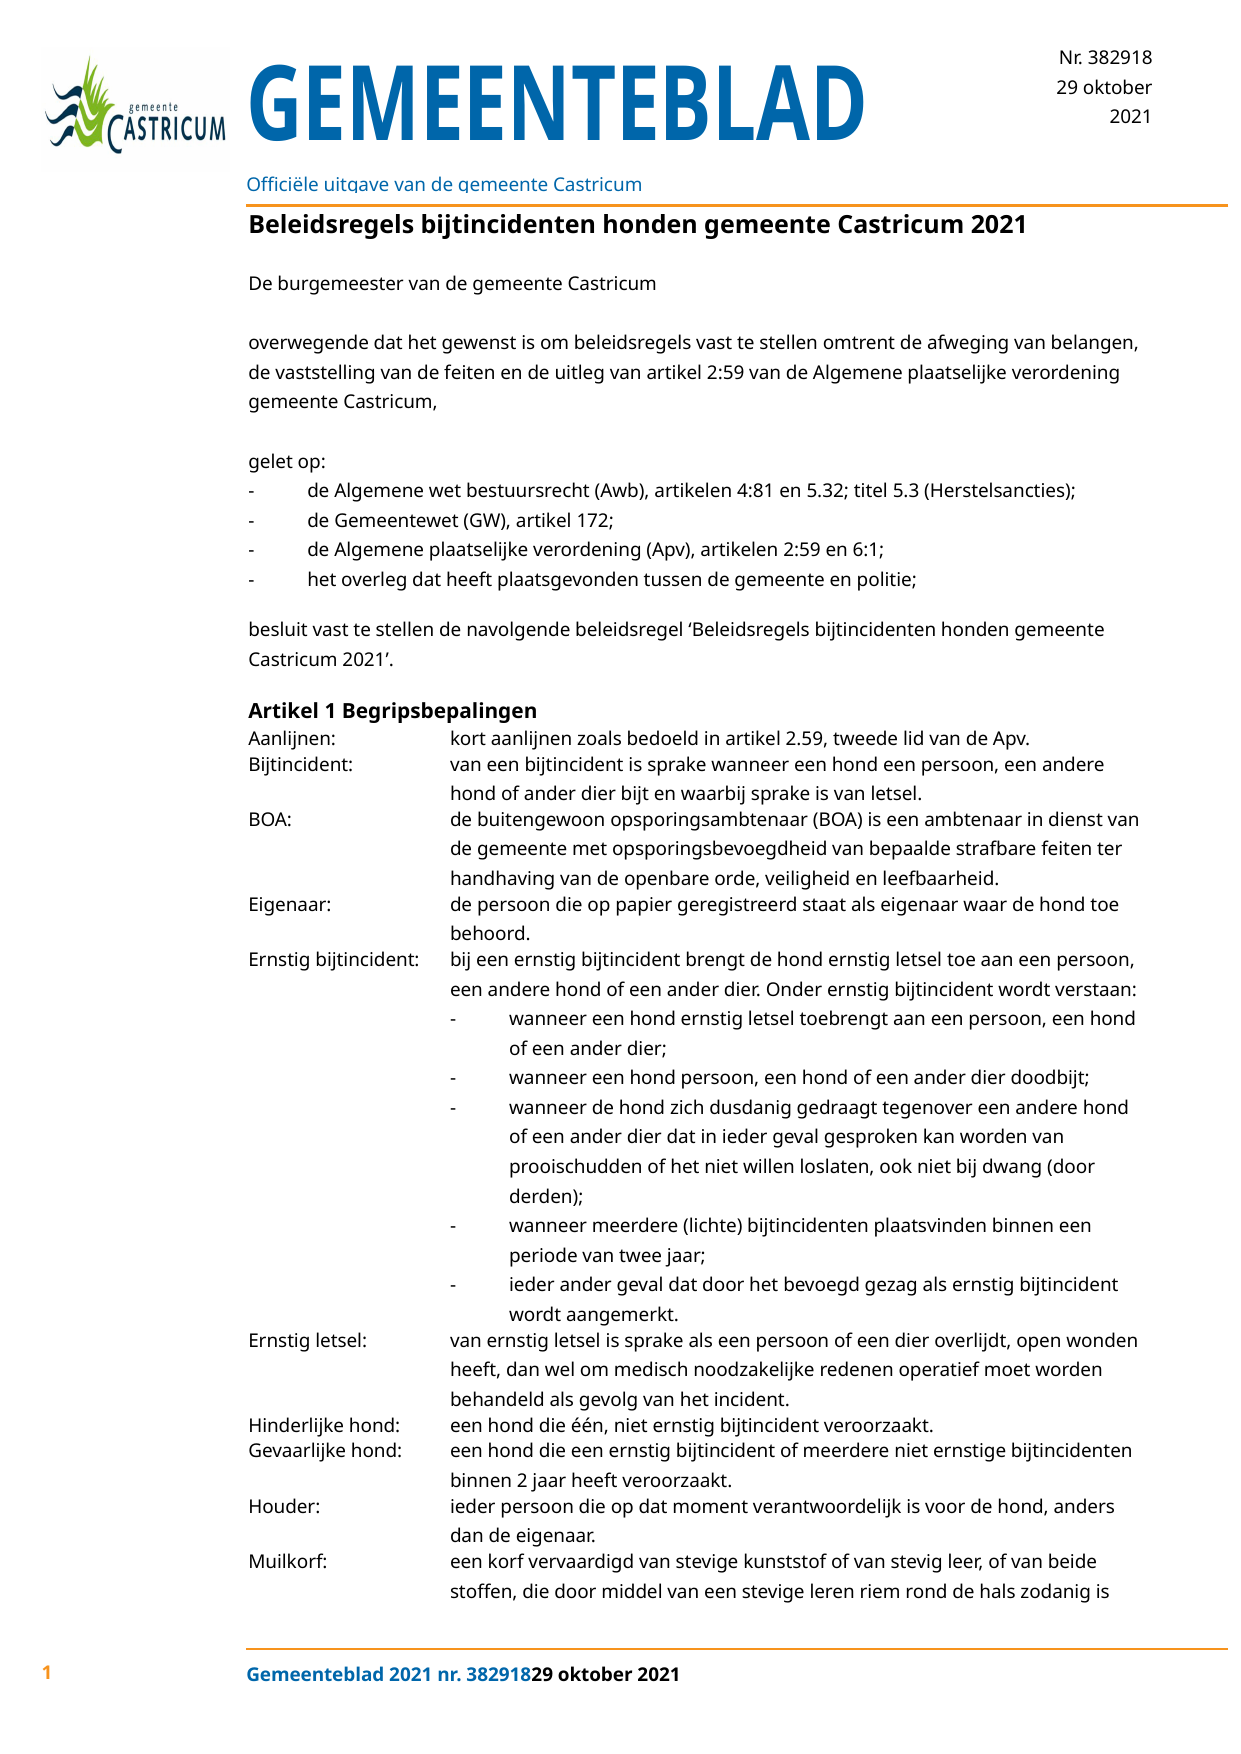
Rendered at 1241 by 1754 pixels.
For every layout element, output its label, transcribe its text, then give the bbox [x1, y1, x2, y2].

table_cell bij een ernstig bijtincident brengt de hond ernstig letsel toe aan een persoon, een andere hond of een ander dier. Onder ernstig bijtincident wordt verstaan: wanneer een hond ernstig letsel toebrengt aan een persoon, een hond of een ander dier; wanneer een hond persoon, een hond of een ander dier doodbijt; wanneer de hond zich dusdanig gedraagt tegenover een andere hond of een ander dier dat in ieder geval gesproken kan worden van prooischudden of het niet willen loslaten, ook niet bij dwang (door derden); wanneer meerdere (lichte) bijtincidenten plaatsvinden binnen een periode van twee jaar; ieder ander geval dat door het bevoegd gezag als ernstig bijtincident wordt aangemerkt. [450, 946, 1152, 1327]
table_cell een hond die één, niet ernstig bijtincident veroorzaakt. [450, 1412, 1152, 1438]
text overwegende dat het gewenst is om beleidsregels vast te stellen omtrent de afweging van belangen, de vaststelling van de feiten en de uitleg van artikel 2:59 van de Algemene plaatselijke verordening gemeente Castricum, [248, 329, 1152, 414]
table_cell Houder: [248, 1493, 450, 1548]
table_header kort aanlijnen zoals bedoeld in artikel 2.59, tweede lid van de Apv. [450, 725, 1152, 751]
text Beleidsregels bijtincidenten honden gemeente Castricum 2021 [248, 207, 1152, 241]
table_cell Eigenaar: [248, 891, 450, 946]
table_cell Muilkorf: [248, 1548, 450, 1603]
table_cell een hond die een ernstig bijtincident of meerdere niet ernstige bijtincidenten binnen 2 jaar heeft veroorzaakt. [450, 1438, 1152, 1493]
table_header Aanlijnen: [248, 725, 450, 751]
table_cell van een bijtincident is sprake wanneer een hond een persoon, een andere hond of ander dier bijt en waarbij sprake is van letsel. [450, 751, 1152, 806]
table_cell een korf vervaardigd van stevige kunststof of van stevig leer, of van beide stoffen, die door middel van een stevige leren riem rond de hals zodanig is [450, 1548, 1152, 1603]
list de Gemeentewet (GW), artikel 172; [248, 507, 1152, 533]
text gelet op: [248, 448, 1152, 473]
table_cell Gevaarlijke hond: [248, 1438, 450, 1493]
table_cell Ernstig bijtincident: [248, 946, 450, 1327]
list de Algemene wet bestuursrecht (Awb), artikelen 4:81 en 5.32; titel 5.3 (Herstelsancties); [248, 477, 1152, 503]
table_cell Ernstig letsel: [248, 1327, 450, 1412]
table_cell BOA: [248, 806, 450, 891]
table_cell Hinderlijke hond: [248, 1412, 450, 1438]
list de Algemene plaatselijke verordening (Apv), artikelen 2:59 en 6:1; [248, 537, 1152, 562]
table_cell de persoon die op papier geregistreerd staat als eigenaar waar de hond toe behoord. [450, 891, 1152, 946]
table_cell Bijtincident: [248, 751, 450, 806]
table_cell ieder persoon die op dat moment verantwoordelijk is voor de hond, anders dan de eigenaar. [450, 1493, 1152, 1548]
text besluit vast te stellen de navolgende beleidsregel ‘Beleidsregels bijtincidenten honden gemeente Castricum 2021’. [248, 616, 1152, 672]
picture [41, 47, 231, 172]
list het overleg dat heeft plaatsgevonden tussen de gemeente en politie; [248, 566, 1152, 592]
text De burgemeester van de gemeente Castricum [248, 270, 1152, 296]
table_cell van ernstig letsel is sprake als een persoon of een dier overlijdt, open wonden heeft, dan wel om medisch noodzakelijke redenen operatief moet worden behandeld als gevolg van het incident. [450, 1327, 1152, 1412]
text Artikel 1 Begripsbepalingen [248, 696, 1152, 725]
table_cell de buitengewoon opsporingsambtenaar (BOA) is een ambtenaar in dienst van de gemeente met opsporingsbevoegdheid van bepaalde strafbare feiten ter handhaving van de openbare orde, veiligheid en leefbaarheid. [450, 806, 1152, 891]
